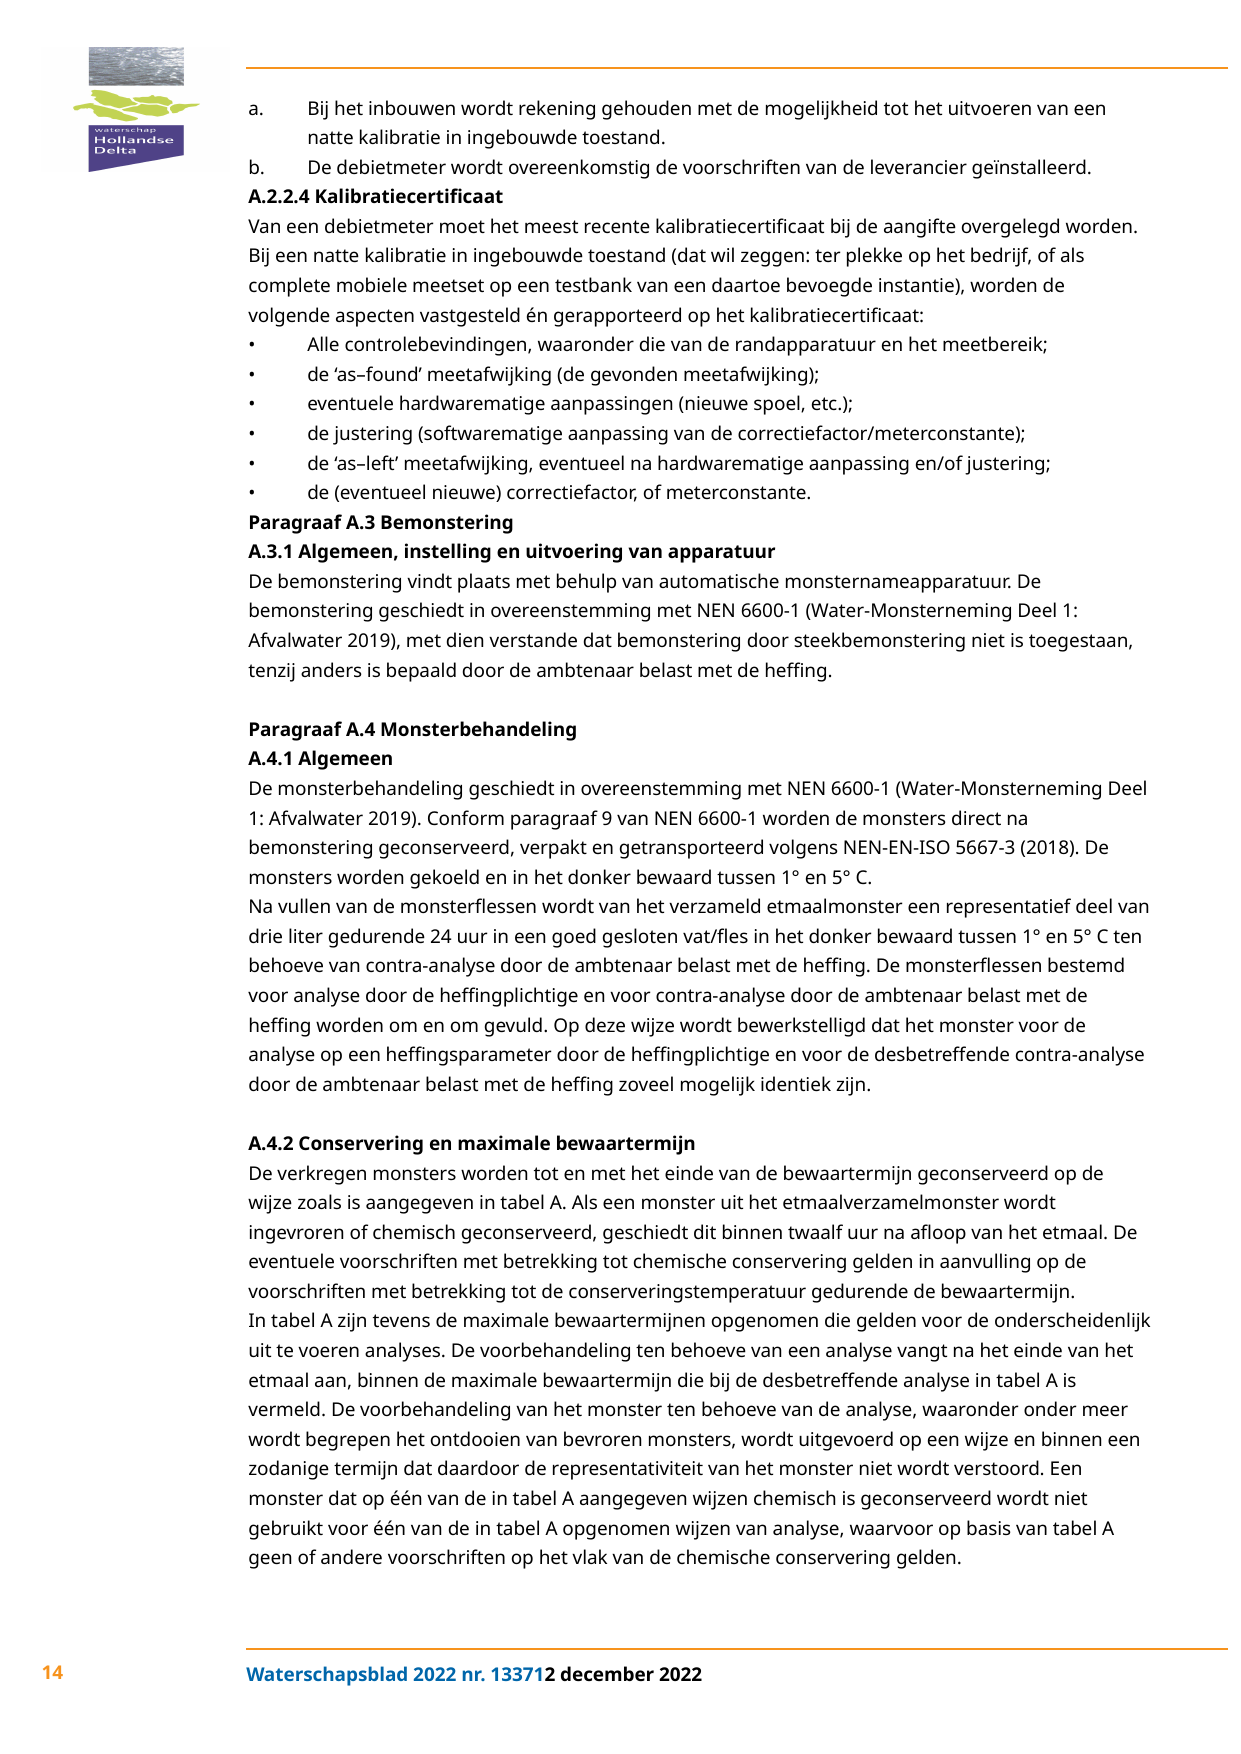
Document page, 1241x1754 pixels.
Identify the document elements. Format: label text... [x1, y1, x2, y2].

list de ‘as–left’ meetafwijking, eventueel na hardwarematige aanpassing en/of justering; [248, 450, 1152, 476]
text De bemonstering vindt plaats met behulp van automatische monsternameapparatuur. De bemonstering geschiedt in overeenstemming met NEN 6600-1 (Water-Monsterneming Deel 1: Afvalwater 2019), met dien verstande dat bemonstering door steekbemonstering niet is toegestaan, tenzij anders is bepaald door de ambtenaar belast met de heffing. [248, 568, 1152, 683]
text De verkregen monsters worden tot en met het einde van de bewaartermijn geconserveerd op de wijze zoals is aangegeven in tabel A. Als een monster uit het etmaalverzamelmonster wordt ingevroren of chemisch geconserveerd, geschiedt dit binnen twaalf uur na afloop van het etmaal. De eventuele voorschriften met betrekking tot chemische conservering gelden in aanvulling op de voorschriften met betrekking tot de conserveringstemperatuur gedurende de bewaartermijn. [248, 1160, 1152, 1304]
text Van een debietmeter moet het meest recente kalibratiecertificaat bij de aangifte overgelegd worden. Bij een natte kalibratie in ingebouwde toestand (dat wil zeggen: ter plekke op het bedrijf, of als complete mobiele meetset op een testbank van een daartoe bevoegde instantie), worden de volgende aspecten vastgesteld én gerapporteerd op het kalibratiecertificaat: [248, 213, 1152, 328]
text Na vullen van de monsterflessen wordt van het verzameld etmaalmonster een representatief deel van drie liter gedurende 24 uur in een goed gesloten vat/fles in het donker bewaard tussen 1° en 5° C ten behoeve van contra-analyse door de ambtenaar belast met de heffing. De monsterflessen bestemd voor analyse door de heffingplichtige en voor contra-analyse door de ambtenaar belast met de heffing worden om en om gevuld. Op deze wijze wordt bewerkstelligd dat het monster voor de analyse op een heffingsparameter door de heffingplichtige en voor de desbetreffende contra-analyse door de ambtenaar belast met de heffing zoveel mogelijk identiek zijn. [248, 893, 1152, 1097]
list eventuele hardwarematige aanpassingen (nieuwe spoel, etc.); [248, 391, 1152, 416]
text Paragraaf A.4 Monsterbehandeling [248, 716, 1152, 742]
list de justering (softwarematige aanpassing van de correctiefactor/meterconstante); [248, 420, 1152, 446]
text A.3.1 Algemeen, instelling en uitvoering van apparatuur [248, 538, 1152, 564]
text A.4.1 Algemeen [248, 746, 1152, 771]
text A.2.2.4 Kalibratiecertificaat [248, 183, 1152, 209]
text De monsterbehandeling geschiedt in overeenstemming met NEN 6600-1 (Water-Monsterneming Deel 1: Afvalwater 2019). Conform paragraaf 9 van NEN 6600-1 worden de monsters direct na bemonstering geconserveerd, verpakt en getransporteerd volgens NEN-EN-ISO 5667-3 (2018). De monsters worden gekoeld en in het donker bewaard tussen 1° en 5° C. [248, 775, 1152, 890]
list De debietmeter wordt overeenkomstig de voorschriften van de leverancier geïnstalleerd. [248, 154, 1152, 180]
text In tabel A zijn tevens de maximale bewaartermijnen opgenomen die gelden voor de onderscheidenlijk uit te voeren analyses. De voorbehandeling ten behoeve van een analyse vangt na het einde van het etmaal aan, binnen de maximale bewaartermijn die bij de desbetreffende analyse in tabel A is vermeld. De voorbehandeling van het monster ten behoeve van de analyse, waaronder onder meer wordt begrepen het ontdooien van bevroren monsters, wordt uitgevoerd op een wijze en binnen een zodanige termijn dat daardoor de representativiteit van het monster niet wordt verstoord. Een monster dat op één van de in tabel A aangegeven wijzen chemisch is geconserveerd wordt niet gebruikt voor één van de in tabel A opgenomen wijzen van analyse, waarvoor op basis van tabel A geen of andere voorschriften op het vlak van de chemische conservering gelden. [248, 1308, 1152, 1570]
list Bij het inbouwen wordt rekening gehouden met de mogelijkheid tot het uitvoeren van een natte kalibratie in ingebouwde toestand. [248, 95, 1152, 150]
list de (eventueel nieuwe) correctiefactor, of meterconstante. [248, 479, 1152, 505]
text A.4.2 Conservering en maximale bewaartermijn [248, 1130, 1152, 1156]
list Alle controlebevindingen, waaronder die van de randapparatuur en het meetbereik; [248, 331, 1152, 357]
list de ‘as–found’ meetafwijking (de gevonden meetafwijking); [248, 361, 1152, 387]
text Paragraaf A.3 Bemonstering [248, 509, 1152, 535]
picture [41, 47, 231, 172]
